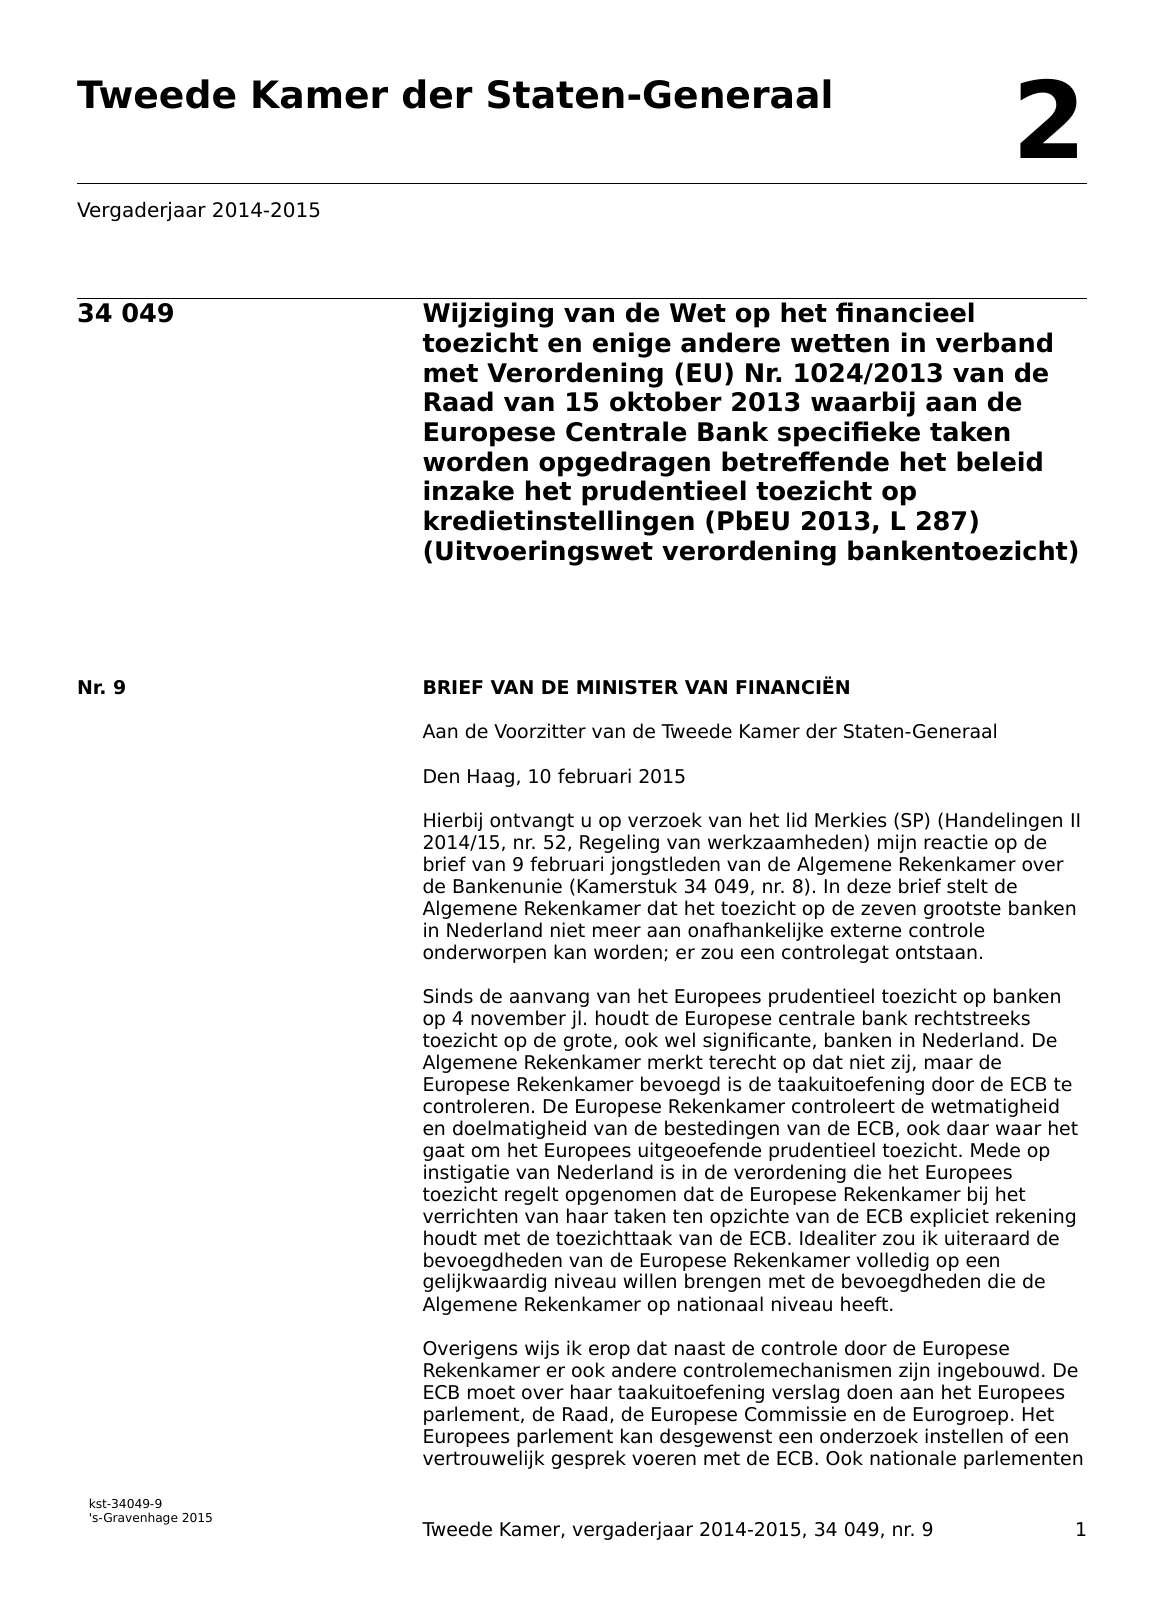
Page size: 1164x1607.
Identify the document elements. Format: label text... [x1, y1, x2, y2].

text Den Haag, 10 februari 2015 [422, 766, 1087, 787]
text 's-Gravenhage 2015 [88, 1511, 323, 1525]
table_header Tweede Kamer der Staten-Generaal [77, 59, 886, 183]
table_cell Vergaderjaar 2014-2015 [77, 184, 1087, 298]
text Aan de Voorzitter van de Tweede Kamer der Staten-Generaal [422, 721, 1087, 743]
table_header 2 [886, 59, 1087, 183]
subtitle Nr. 9 BRIEF VAN DE MINISTER VAN FINANCIËN [77, 677, 1087, 699]
subtitle 34 049 Wijziging van de Wet op het financieel toezicht en enige andere wetten in verband met Verordening (EU) Nr. 1024/2013 van de Raad van 15 oktober 2013 waarbij aan de Europese Centrale Bank specifieke taken worden opgedragen betreffende het beleid inzake het prudentieel toezicht op kredietinstellingen (PbEU 2013, L 287) (Uitvoeringswet verordening bankentoezicht) [77, 299, 1087, 566]
text kst-34049-9 [88, 1497, 323, 1511]
text Sinds de aanvang van het Europees prudentieel toezicht op banken op 4 november jl. houdt de Europese centrale bank rechtstreeks toezicht op de grote, ook wel significante, banken in Nederland. De Algemene Rekenkamer merkt terecht op dat niet zij, maar de Europese Rekenkamer bevoegd is de taakuitoefening door de ECB te controleren. De Europese Rekenkamer controleert de wetmatigheid en doelmatigheid van de bestedingen van de ECB, ook daar waar het gaat om het Europees uitgeoefende prudentieel toezicht. Mede op instigatie van Nederland is in de verordening die het Europees toezicht regelt opgenomen dat de Europese Rekenkamer bij het verrichten van haar taken ten opzichte van de ECB expliciet rekening houdt met de toezichttaak van de ECB. Idealiter zou ik uiteraard de bevoegdheden van de Europese Rekenkamer volledig op een gelijkwaardig niveau willen brengen met de bevoegdheden die de Algemene Rekenkamer op nationaal niveau heeft. [422, 986, 1087, 1315]
text Hierbij ontvangt u op verzoek van het lid Merkies (SP) (Handelingen II 2014/15, nr. 52, Regeling van werkzaamheden) mijn reactie op de brief van 9 februari jongstleden van de Algemene Rekenkamer over de Bankenunie (Kamerstuk 34 049, nr. 8). In deze brief stelt de Algemene Rekenkamer dat het toezicht op de zeven grootste banken in Nederland niet meer aan onafhankelijke externe controle onderworpen kan worden; er zou een controlegat ontstaan. [422, 810, 1087, 963]
text Overigens wijs ik erop dat naast de controle door de Europese Rekenkamer er ook andere controlemechanismen zijn ingebouwd. De ECB moet over haar taakuitoefening verslag doen aan het Europees parlement, de Raad, de Europese Commissie en de Eurogroep. Het Europees parlement kan desgewenst een onderzoek instellen of een vertrouwelijk gesprek voeren met de ECB. Ook nationale parlementen [422, 1338, 1087, 1469]
